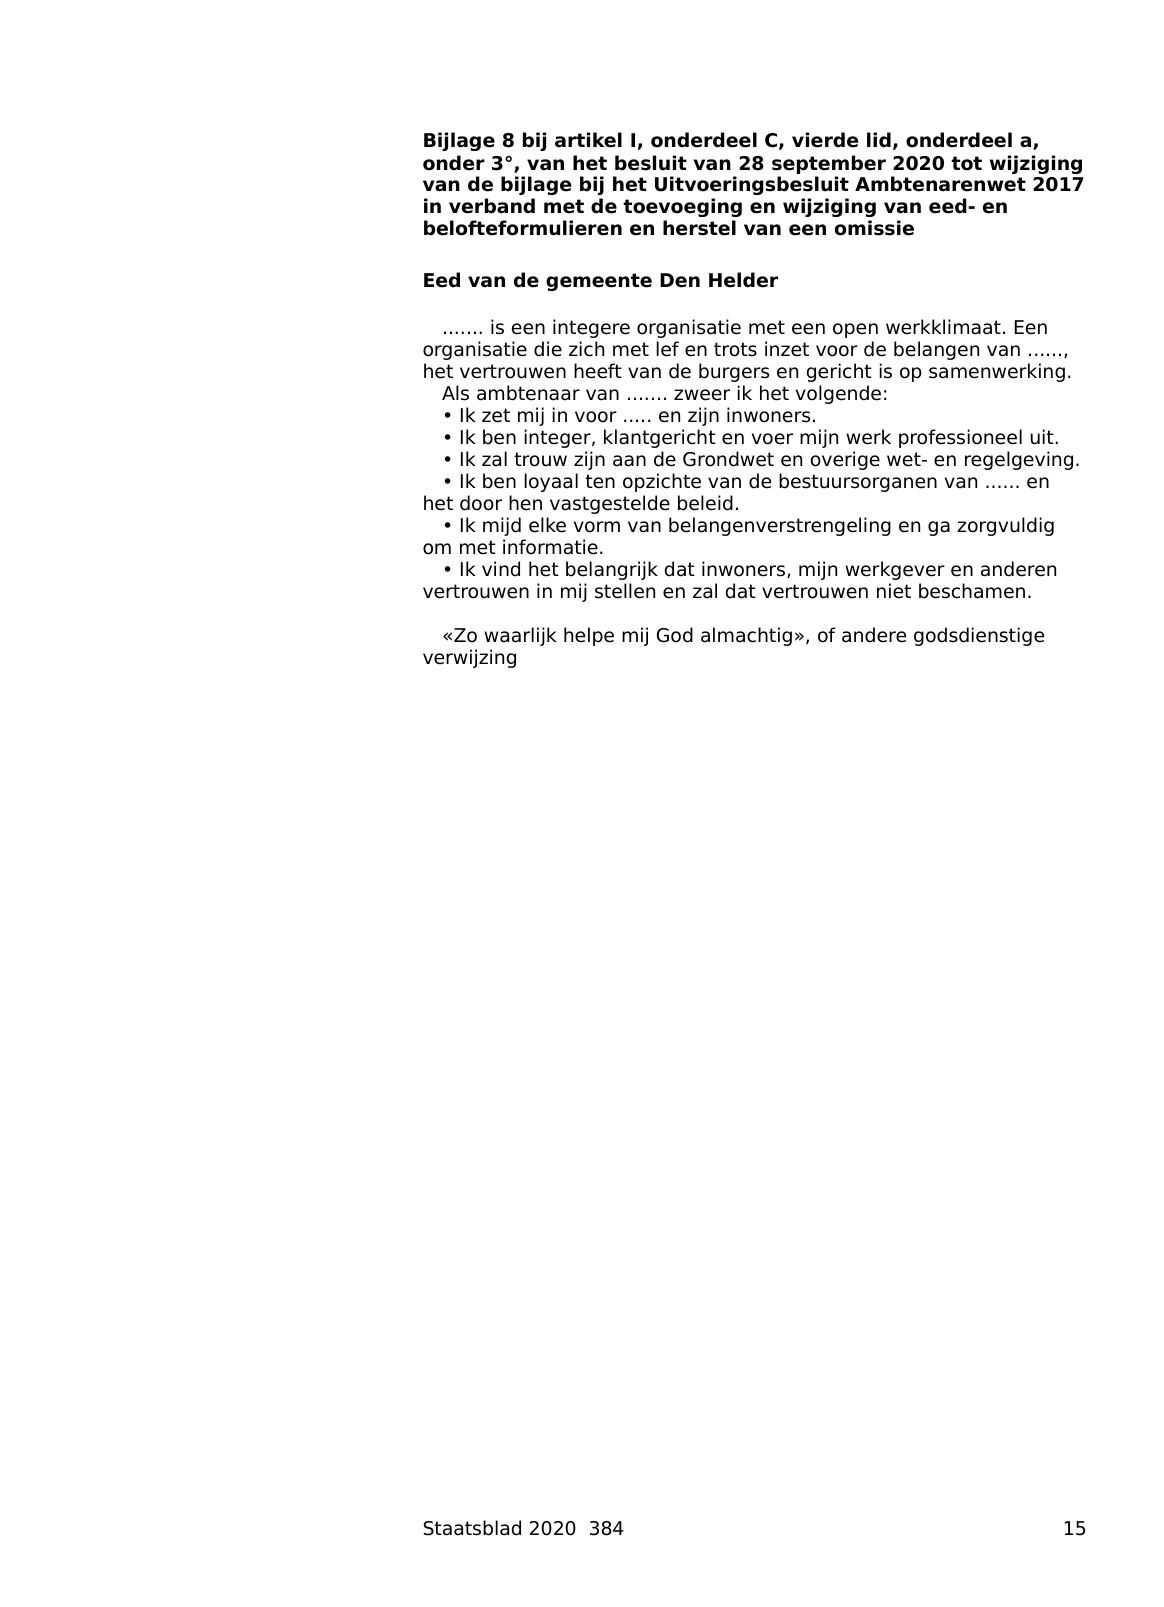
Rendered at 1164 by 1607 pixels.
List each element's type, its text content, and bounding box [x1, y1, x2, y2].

text «Zo waarlijk helpe mij God almachtig», of andere godsdienstige verwijzing [422, 625, 1087, 669]
subtitle Eed van de gemeente Den Helder [422, 270, 1087, 292]
text • Ik vind het belangrijk dat inwoners, mijn werkgever en anderen vertrouwen in mij stellen en zal dat vertrouwen niet beschamen. [422, 559, 1087, 603]
text Als ambtenaar van ....... zweer ik het volgende: [422, 383, 1087, 405]
text ....... is een integere organisatie met een open werkklimaat. Een organisatie die zich met lef en trots inzet voor de belangen van ......, het vertrouwen heeft van de burgers en gericht is op samenwerking. [422, 317, 1087, 383]
text • Ik ben loyaal ten opzichte van de bestuursorganen van ...... en het door hen vastgestelde beleid. [422, 471, 1087, 515]
text • Ik mijd elke vorm van belangenverstrengeling en ga zorgvuldig om met informatie. [422, 515, 1087, 559]
text • Ik zet mij in voor ..... en zijn inwoners. [422, 405, 1087, 427]
text • Ik zal trouw zijn aan de Grondwet en overige wet- en regelgeving. [422, 449, 1087, 471]
subtitle Bijlage 8 bij artikel I, onderdeel C, vierde lid, onderdeel a, onder 3°, van het besluit van 28 september 2020 tot wijziging van de bijlage bij het Uitvoeringsbesluit Ambtenarenwet 2017 in verband met de toevoeging en wijziging van eed- en belofteformulieren en herstel van een omissie [422, 130, 1087, 240]
text • Ik ben integer, klantgericht en voer mijn werk professioneel uit. [422, 427, 1087, 449]
